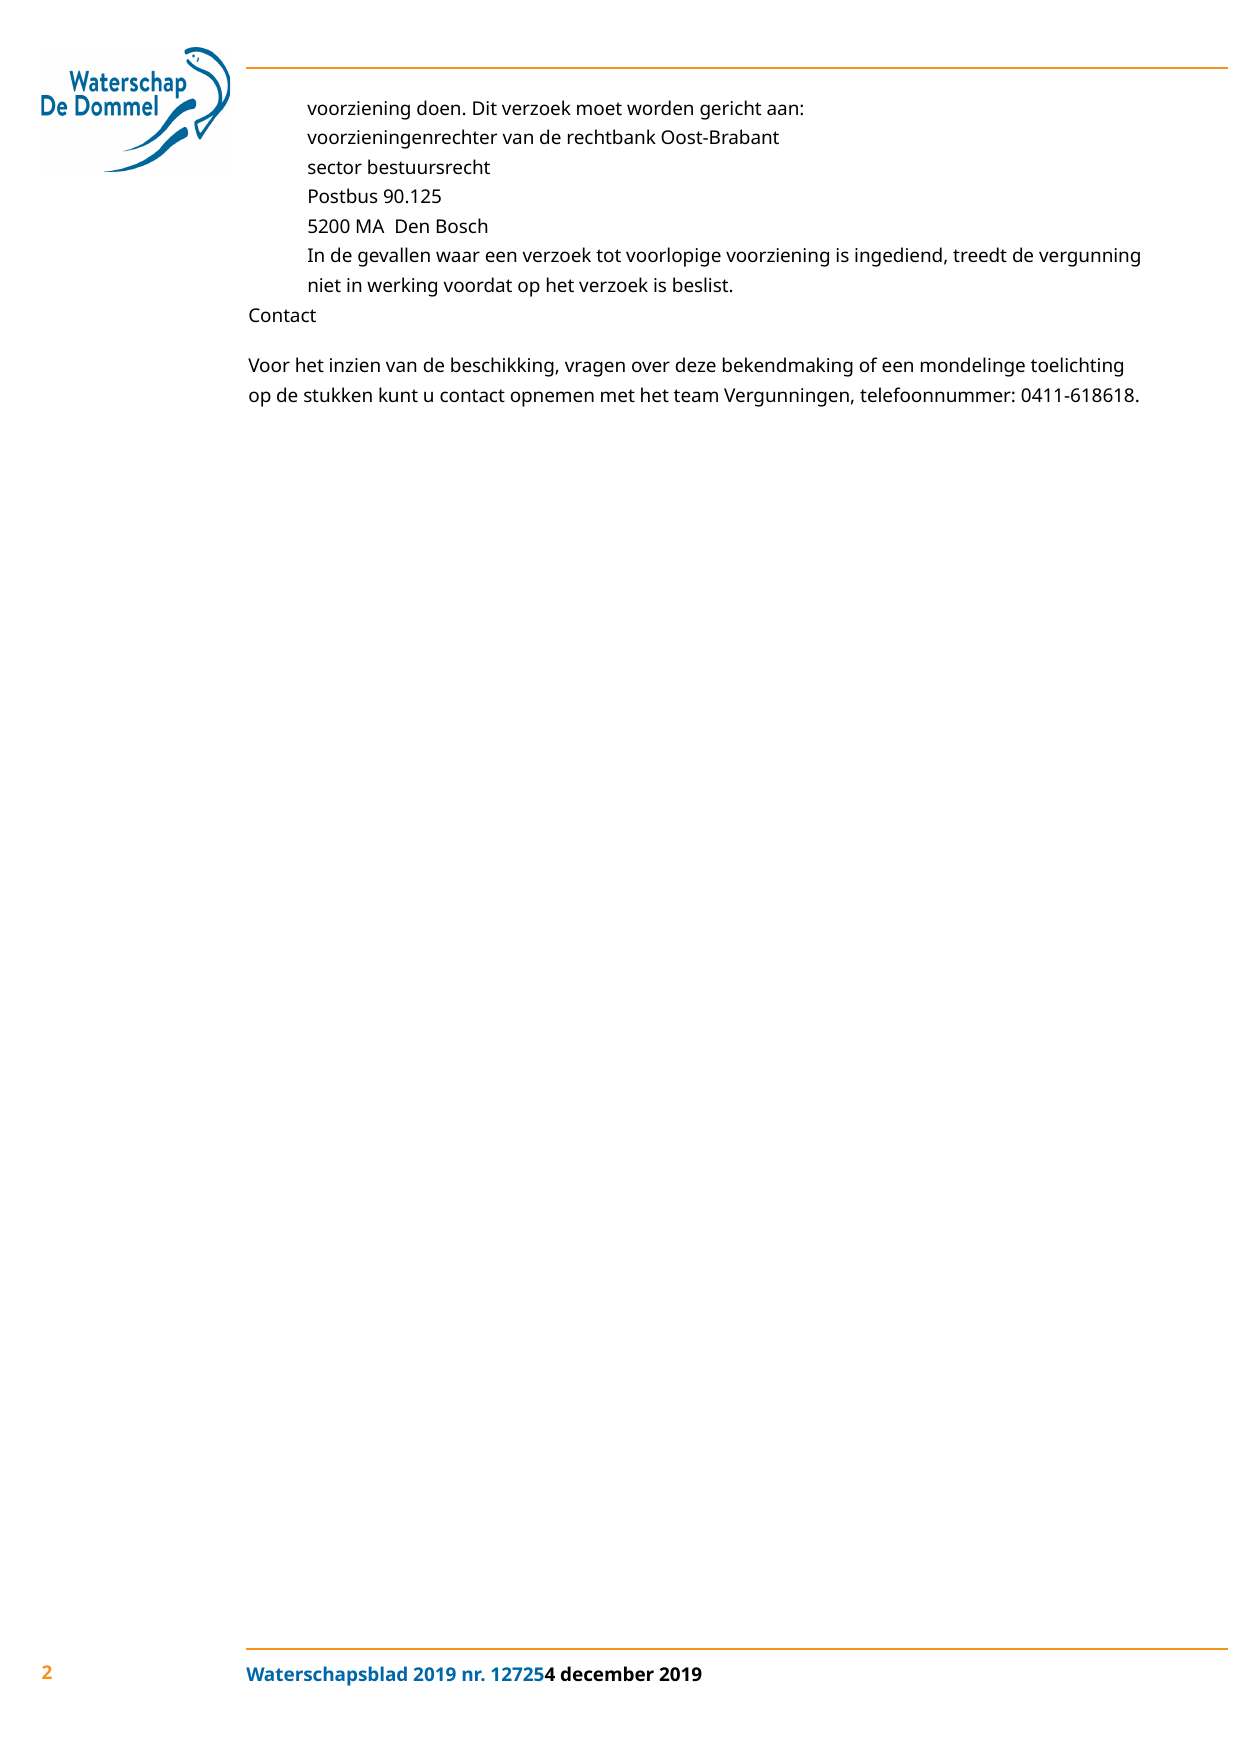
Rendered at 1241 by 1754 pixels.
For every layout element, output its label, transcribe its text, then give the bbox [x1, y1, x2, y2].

list voorziening doen. Dit verzoek moet worden gericht aan: [248, 95, 1152, 121]
picture [204, 47, 231, 76]
picture [198, 118, 210, 131]
list 5200 MA Den Bosch [248, 213, 1152, 239]
list In de gevallen waar een verzoek tot voorlopige voorziening is ingediend, treedt de vergunning niet in werking voordat op het verzoek is beslist. [248, 243, 1152, 298]
list Postbus 90.125 [248, 183, 1152, 209]
list voorzieningenrechter van de rechtbank Oost-Brabant [248, 124, 1152, 150]
picture [41, 47, 231, 172]
picture [45, 99, 51, 111]
list sector bestuursrecht [248, 154, 1152, 180]
text Voor het inzien van de beschikking, vragen over deze bekendmaking of een mondelinge toelichting op de stukken kunt u contact opnemen met het team Vergunningen, telefoonnummer: 0411-618618. [248, 352, 1152, 408]
text Contact [248, 302, 1152, 328]
